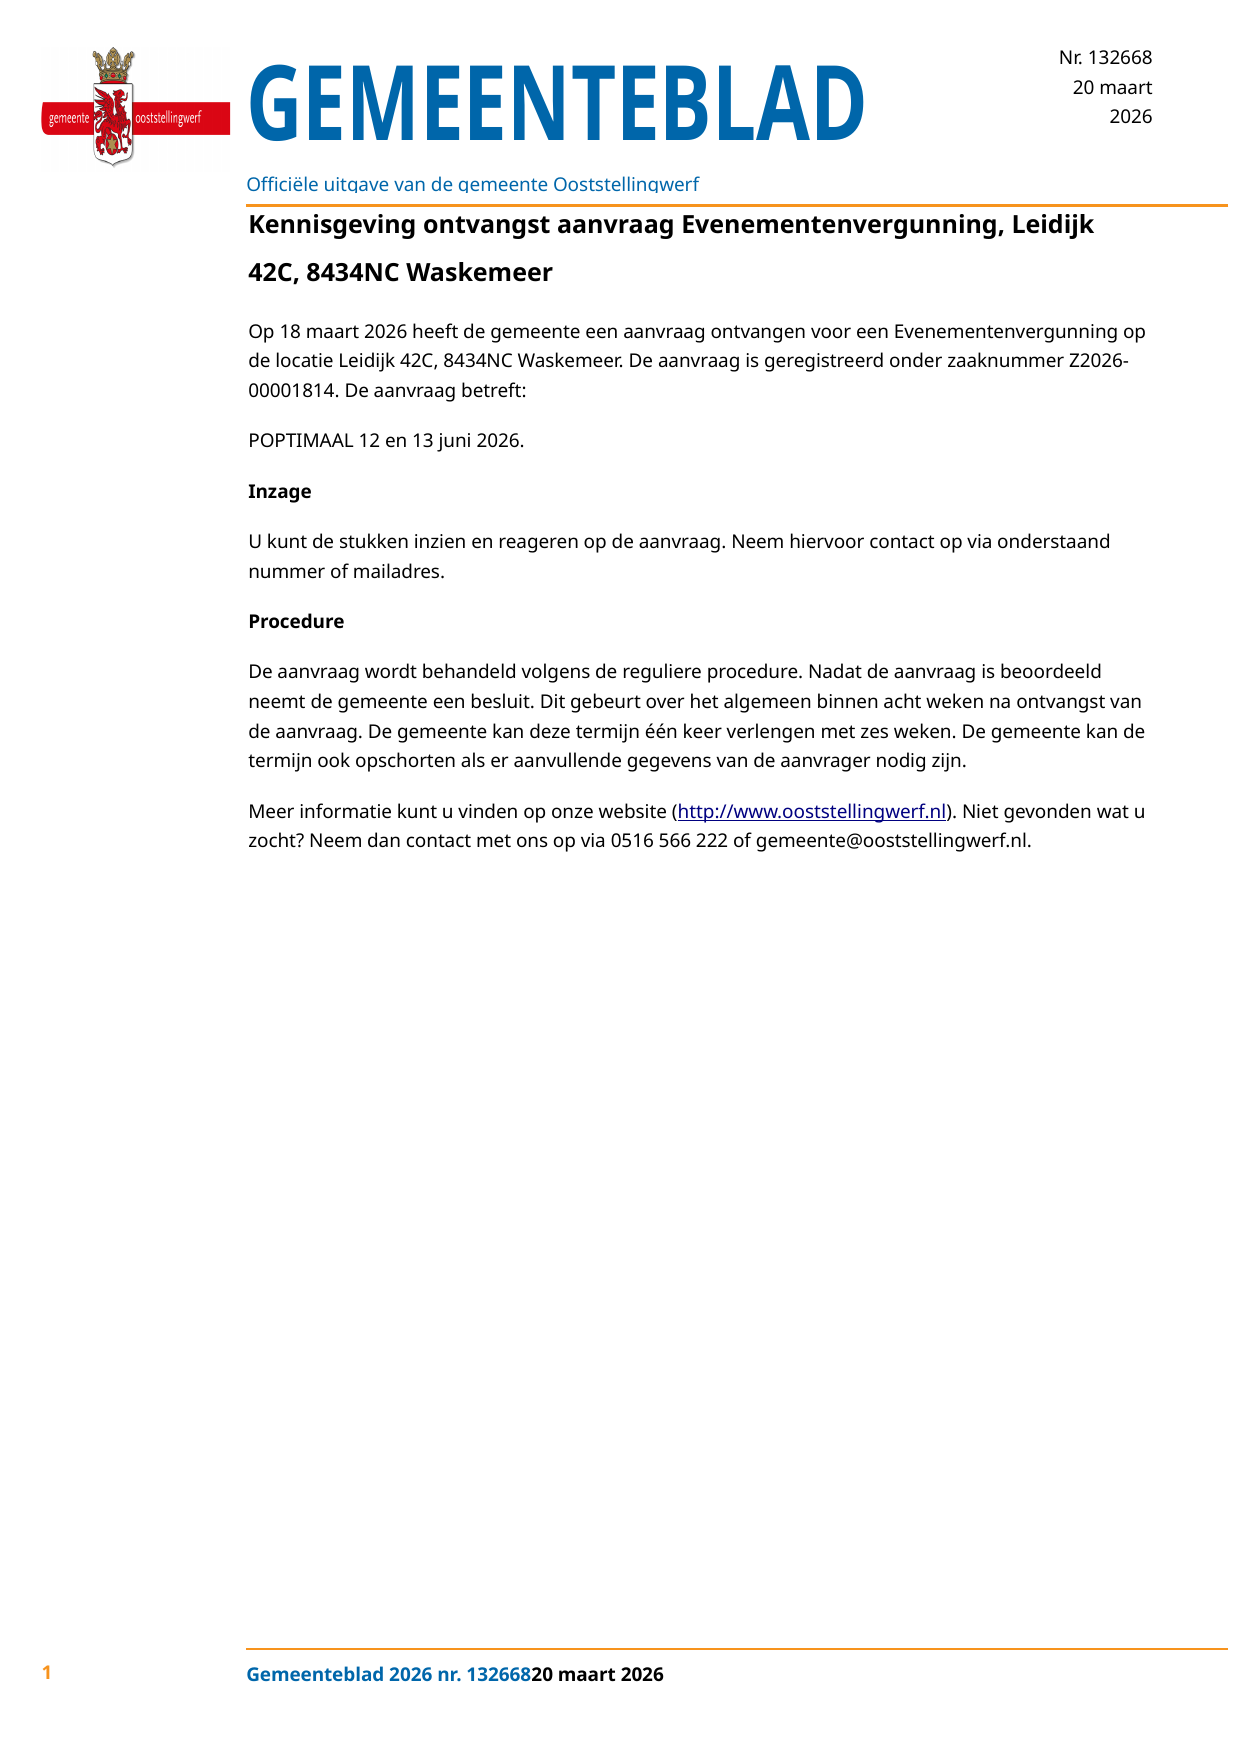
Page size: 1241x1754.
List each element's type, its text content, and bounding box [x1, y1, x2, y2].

text Op 18 maart 2026 heeft de gemeente een aanvraag ontvangen voor een Evenementenvergunning op de locatie Leidijk 42C, 8434NC Waskemeer. De aanvraag is geregistreerd onder zaaknummer Z2026-00001814. De aanvraag betreft: [248, 318, 1152, 403]
text Kennisgeving ontvangst aanvraag Evenementenvergunning, Leidijk 42C, 8434NC Waskemeer [248, 207, 1152, 288]
text De aanvraag wordt behandeld volgens de reguliere procedure. Nadat de aanvraag is beoordeeld neemt de gemeente een besluit. Dit gebeurt over het algemeen binnen acht weken na ontvangst van de aanvraag. De gemeente kan deze termijn één keer verlengen met zes weken. De gemeente kan de termijn ook opschorten als er aanvullende gegevens van de aanvrager nodig zijn. [248, 659, 1152, 773]
text Meer informatie kunt u vinden op onze website (http://www.ooststellingwerf.nl). Niet gevonden wat u zocht? Neem dan contact met ons op via 0516 566 222 of gemeente@ooststellingwerf.nl. [248, 798, 1152, 853]
text U kunt de stukken inzien en reageren op de aanvraag. Neem hiervoor contact op via onderstaand nummer of mailadres. [248, 528, 1152, 584]
text Inzage [248, 478, 1152, 504]
text Procedure [248, 608, 1152, 634]
picture [41, 47, 231, 172]
text POPTIMAAL 12 en 13 juni 2026. [248, 427, 1152, 453]
